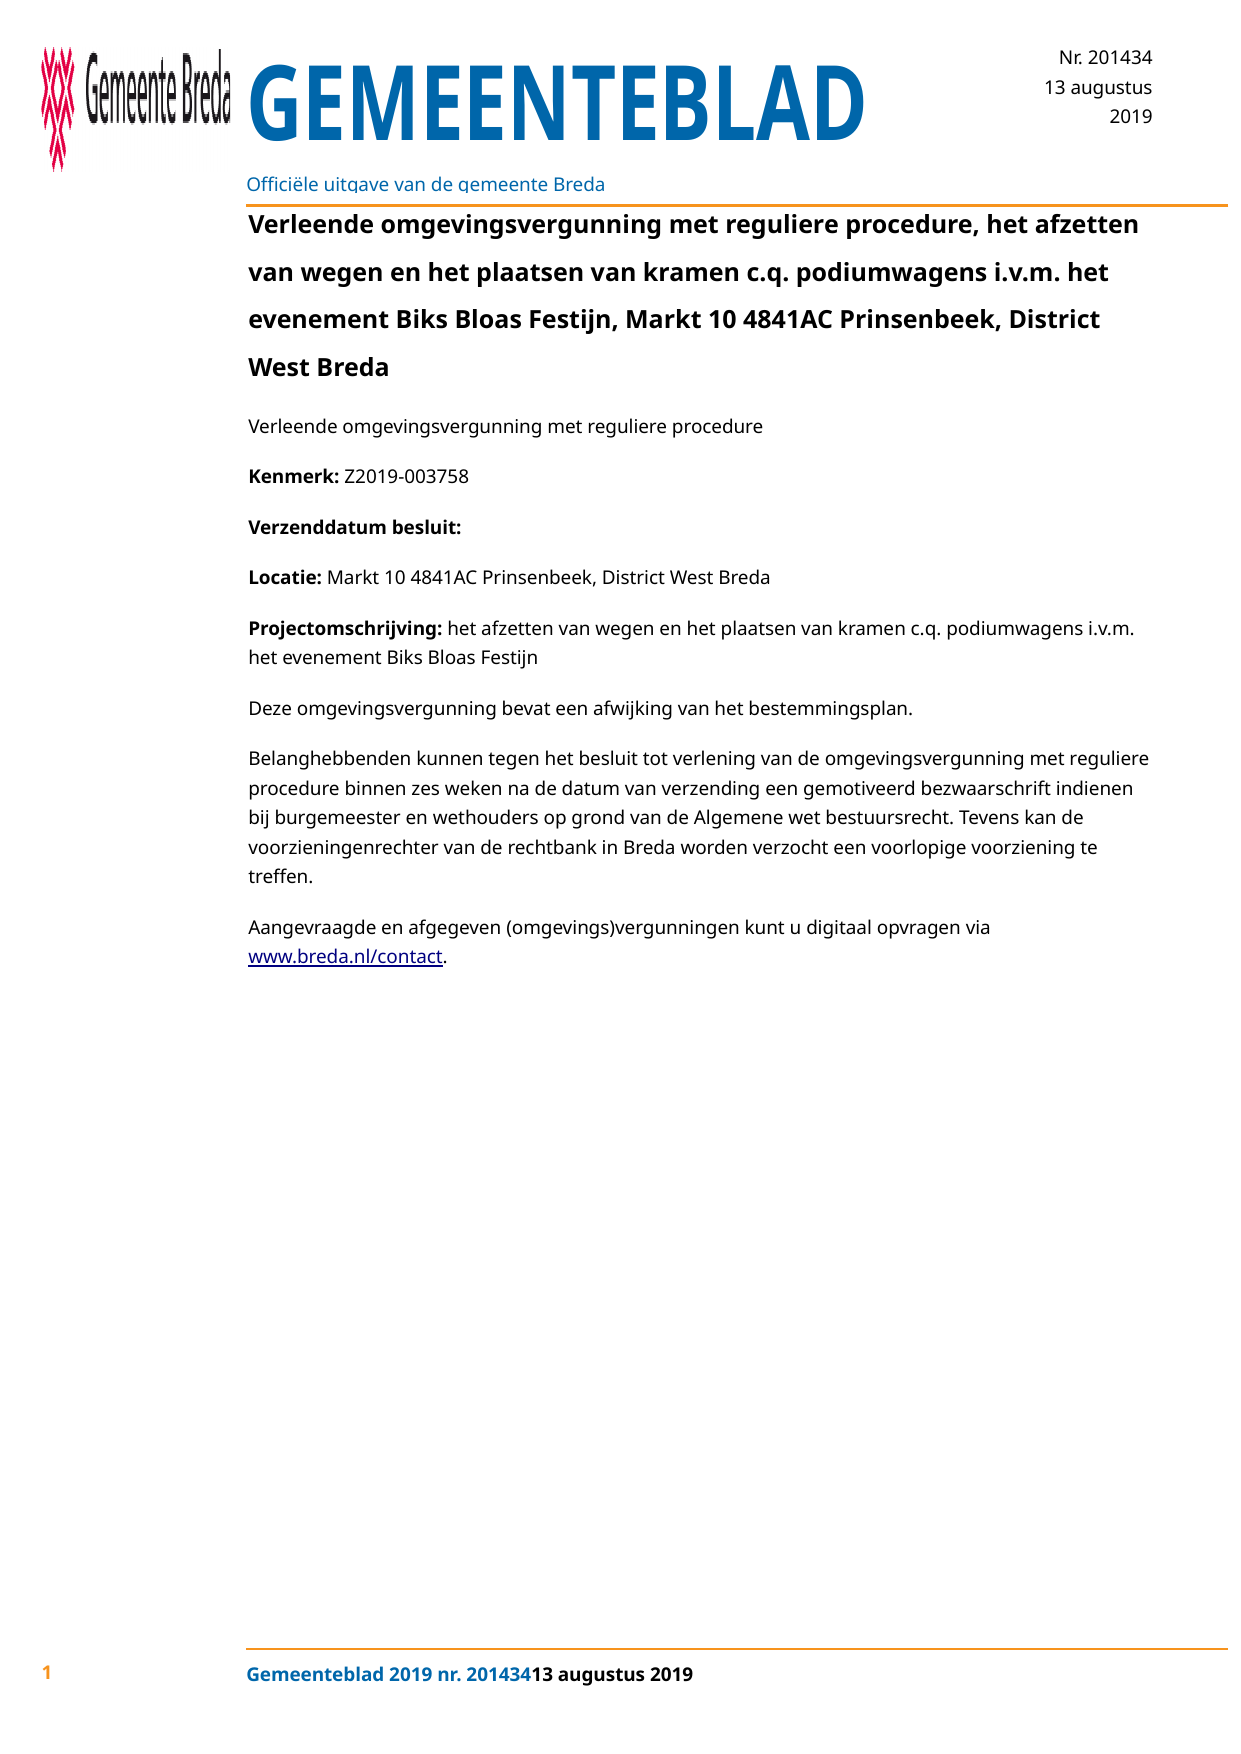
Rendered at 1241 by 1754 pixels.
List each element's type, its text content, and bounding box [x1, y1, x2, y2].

picture [41, 47, 231, 172]
text Verleende omgevingsvergunning met reguliere procedure [248, 413, 1152, 439]
text Verleende omgevingsvergunning met reguliere procedure, het afzetten van wegen en het plaatsen van kramen c.q. podiumwagens i.v.m. het evenement Biks Bloas Festijn, Markt 10 4841AC Prinsenbeek, District West Breda [248, 207, 1152, 384]
text Belanghebbenden kunnen tegen het besluit tot verlening van de omgevingsvergunning met reguliere procedure binnen zes weken na de datum van verzending een gemotiveerd bezwaarschrift indienen bij burgemeester en wethouders op grond van de Algemene wet bestuursrecht. Tevens kan de voorzieningenrechter van de rechtbank in Breda worden verzocht een voorlopige voorziening te treffen. [248, 745, 1152, 889]
text Locatie: Markt 10 4841AC Prinsenbeek, District West Breda [248, 564, 1152, 590]
text Projectomschrijving: het afzetten van wegen en het plaatsen van kramen c.q. podiumwagens i.v.m. het evenement Biks Bloas Festijn [248, 615, 1152, 670]
text Deze omgevingsvergunning bevat een afwijking van het bestemmingsplan. [248, 695, 1152, 721]
text Aangevraagde en afgegeven (omgevings)vergunningen kunt u digitaal opvragen via www.breda.nl/contact. [248, 914, 1152, 969]
text Kenmerk: Z2019-003758 [248, 463, 1152, 489]
text Verzenddatum besluit: [248, 514, 1152, 540]
